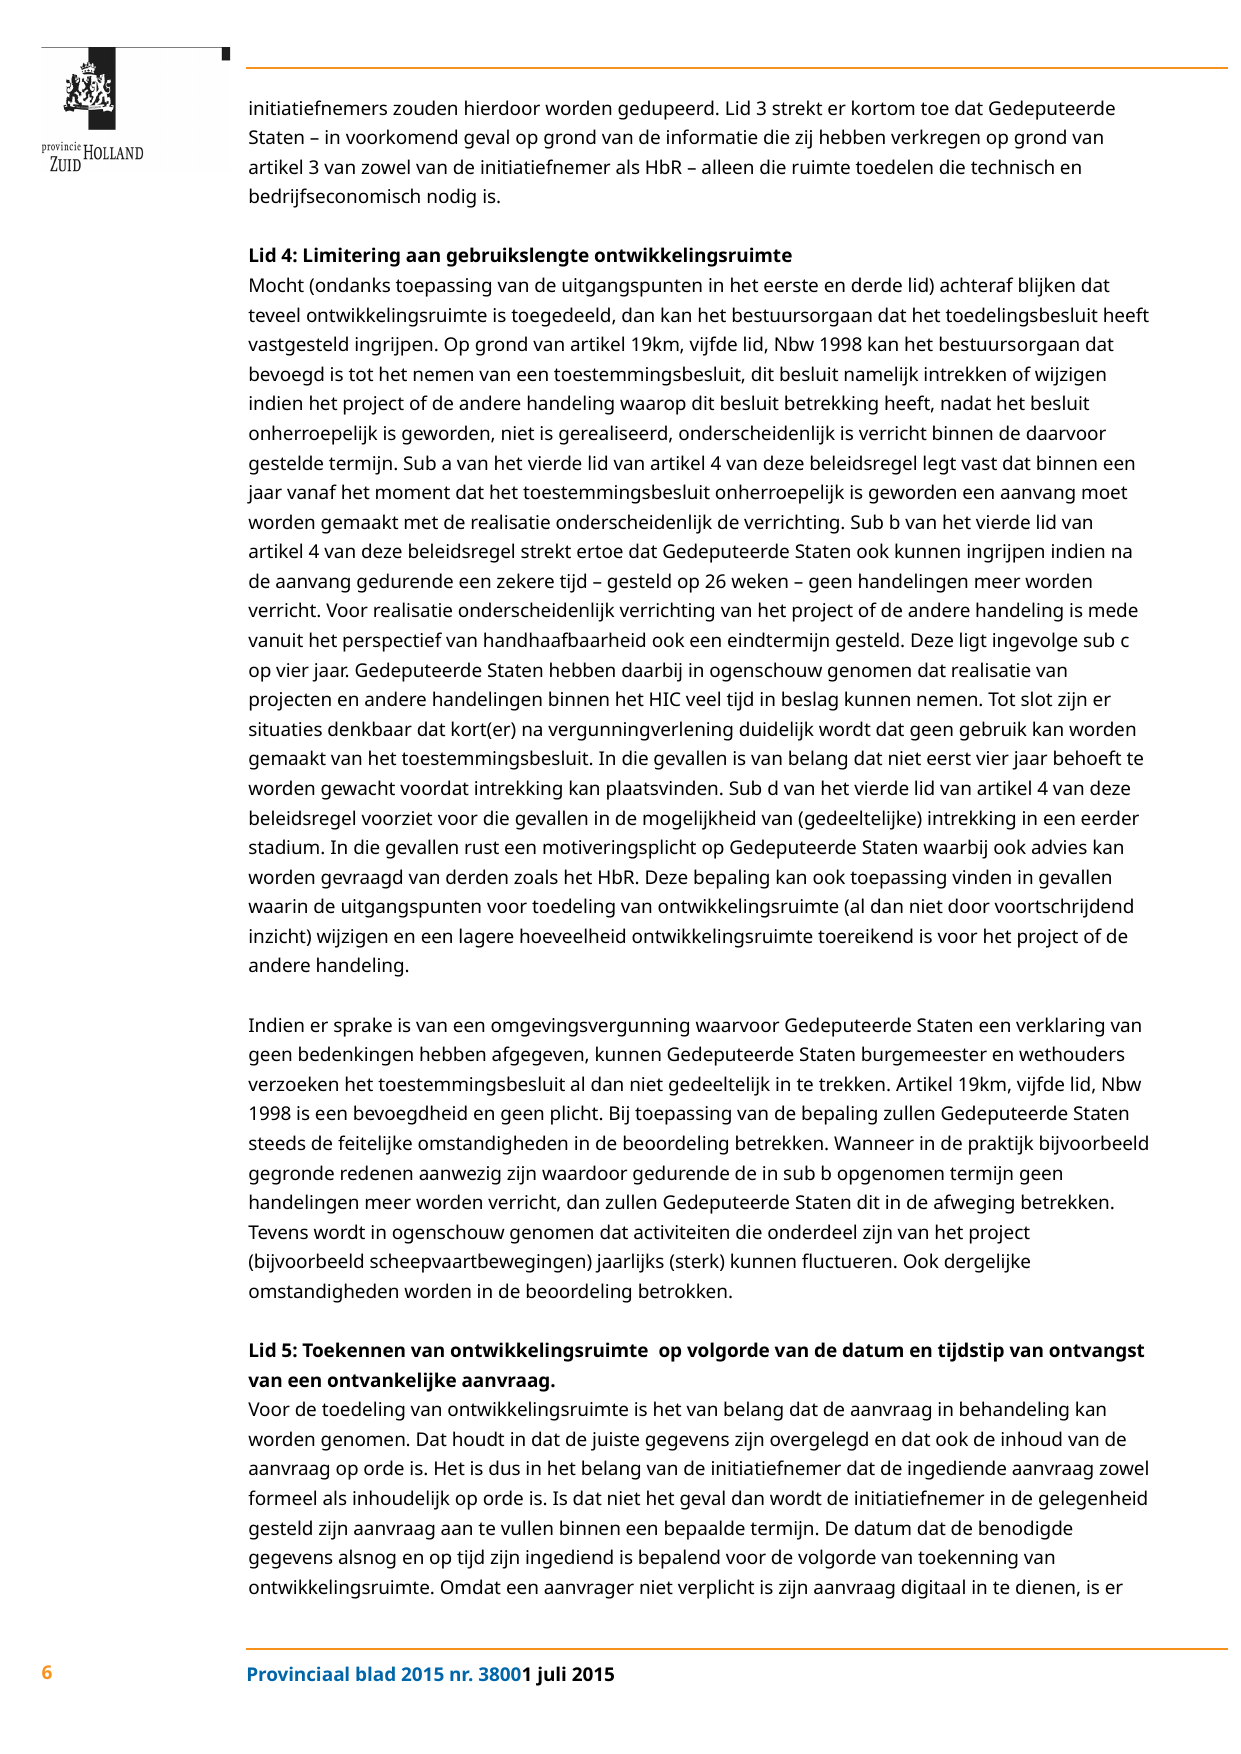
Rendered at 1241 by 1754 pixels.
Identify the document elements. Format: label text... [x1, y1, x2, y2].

text initiatiefnemers zouden hierdoor worden gedupeerd. Lid 3 strekt er kortom toe dat Gedeputeerde Staten – in voorkomend geval op grond van de informatie die zij hebben verkregen op grond van artikel 3 van zowel van de initiatiefnemer als HbR – alleen die ruimte toedelen die technisch en bedrijfseconomisch nodig is. [248, 95, 1152, 209]
text Mocht (ondanks toepassing van de uitgangspunten in het eerste en derde lid) achteraf blijken dat teveel ontwikkelingsruimte is toegedeeld, dan kan het bestuursorgaan dat het toedelingsbesluit heeft vastgesteld ingrijpen. Op grond van artikel 19km, vijfde lid, Nbw 1998 kan het bestuurs­orgaan dat bevoegd is tot het nemen van een toestemmingsbesluit, dit besluit namelijk intrekken of wijzigen indien het project of de andere handeling waarop dit besluit betrekking heeft, nadat het besluit onherroepelijk is geworden, niet is gerea­liseerd, onderscheidenlijk is verricht binnen de daarvoor gestelde termijn. Sub a van het vierde lid van artikel 4 van deze beleidsregel legt vast dat binnen een jaar vanaf het moment dat het toestemmingsbesluit onherroepelijk is geworden een aanvang moet worden gemaakt met de realisatie onderscheidenlijk de verrichting. Sub b van het vierde lid van artikel 4 van deze beleidsregel strekt ertoe dat Gedeputeerde Staten ook kunnen ingrijpen indien na de aanvang gedurende een zekere tijd – gesteld op 26 weken – geen handelingen meer worden verricht. Voor realisatie onderscheidenlijk verrichting van het project of de andere handeling is mede vanuit het perspectief van handhaafbaarheid ook een eindtermijn gesteld. Deze ligt ingevolge sub c op vier jaar. Gedeputeerde Staten hebben daarbij in ogenschouw genomen dat realisatie van projecten en andere handelingen binnen het HIC veel tijd in beslag kunnen nemen. Tot slot zijn er situaties denkbaar dat kort(er) na vergunningverlening duidelijk wordt dat geen gebruik kan worden gemaakt van het toestemmingsbesluit. In die gevallen is van belang dat niet eerst vier jaar behoeft te worden gewacht voordat intrekking kan plaatsvinden. Sub d van het vierde lid van artikel 4 van deze beleidsregel voorziet voor die gevallen in de mogelijkheid van (gedeeltelijke) intrekking in een eerder stadium. In die gevallen rust een motiveringsplicht op Gedeputeerde Staten waarbij ook advies kan worden gevraagd van derden zoals het HbR. Deze bepaling kan ook toepassing vinden in gevallen waarin de uitgangspunten voor toedeling van ontwikkelingsruimte (al dan niet door voortschrijdend inzicht) wijzigen en een lagere hoeveelheid ontwikkelingsruimte toereikend is voor het project of de andere handeling. [248, 272, 1152, 978]
picture [41, 47, 231, 172]
text Lid 5: Toekennen van ontwikkelingsruimte op volgorde van de datum en tijdstip van ontvangst van een ontvankelijke aanvraag. [248, 1337, 1152, 1393]
text Lid 4: Limitering aan gebruikslengte ontwikkelingsruimte [248, 243, 1152, 268]
text Voor de toedeling van ontwikkelingsruimte is het van belang dat de aanvraag in behandeling kan worden genomen. Dat houdt in dat de juiste gegevens zijn overgelegd en dat ook de inhoud van de aanvraag op orde is. Het is dus in het belang van de initia­tiefnemer dat de ingediende aanvraag zowel formeel als inhoudelijk op orde is. Is dat niet het geval dan wordt de initiatiefnemer in de gelegenheid gesteld zijn aanvraag aan te vullen binnen een bepaalde termijn. De datum dat de benodigde gegevens alsnog en op tijd zijn ingediend is bepalend voor de volgorde van toekenning van ontwikkelingsruimte. Omdat een aanvrager niet verplicht is zijn aanvraag digitaal in te dienen, is er [248, 1396, 1152, 1600]
text Indien er sprake is van een omgevingsvergunning waarvoor Gedeputeerde Staten een verklaring van geen bedenkingen hebben afgegeven, kunnen Gedeputeerde Staten burgemeester en wethouders verzoeken het toestemmingsbesluit al dan niet gedeeltelijk in te trekken. Artikel 19km, vijfde lid, Nbw 1998 is een bevoegdheid en geen plicht. Bij toepassing van de bepaling zullen Gedeputeerde Staten steeds de feitelijke omstandigheden in de beoordeling betrekken. Wanneer in de praktijk bijvoorbeeld gegronde redenen aanwezig zijn waardoor gedurende de in sub b opgenomen termijn geen handelingen meer worden verricht, dan zullen Gedeputeerde Staten dit in de afweging betrekken. Tevens wordt in ogenschouw genomen dat activiteiten die onderdeel zijn van het project (bijvoorbeeld scheepvaartbewegingen) jaarlijks (sterk) kunnen fluctueren. Ook dergelijke omstandigheden worden in de beoordeling betrokken. [248, 1012, 1152, 1304]
